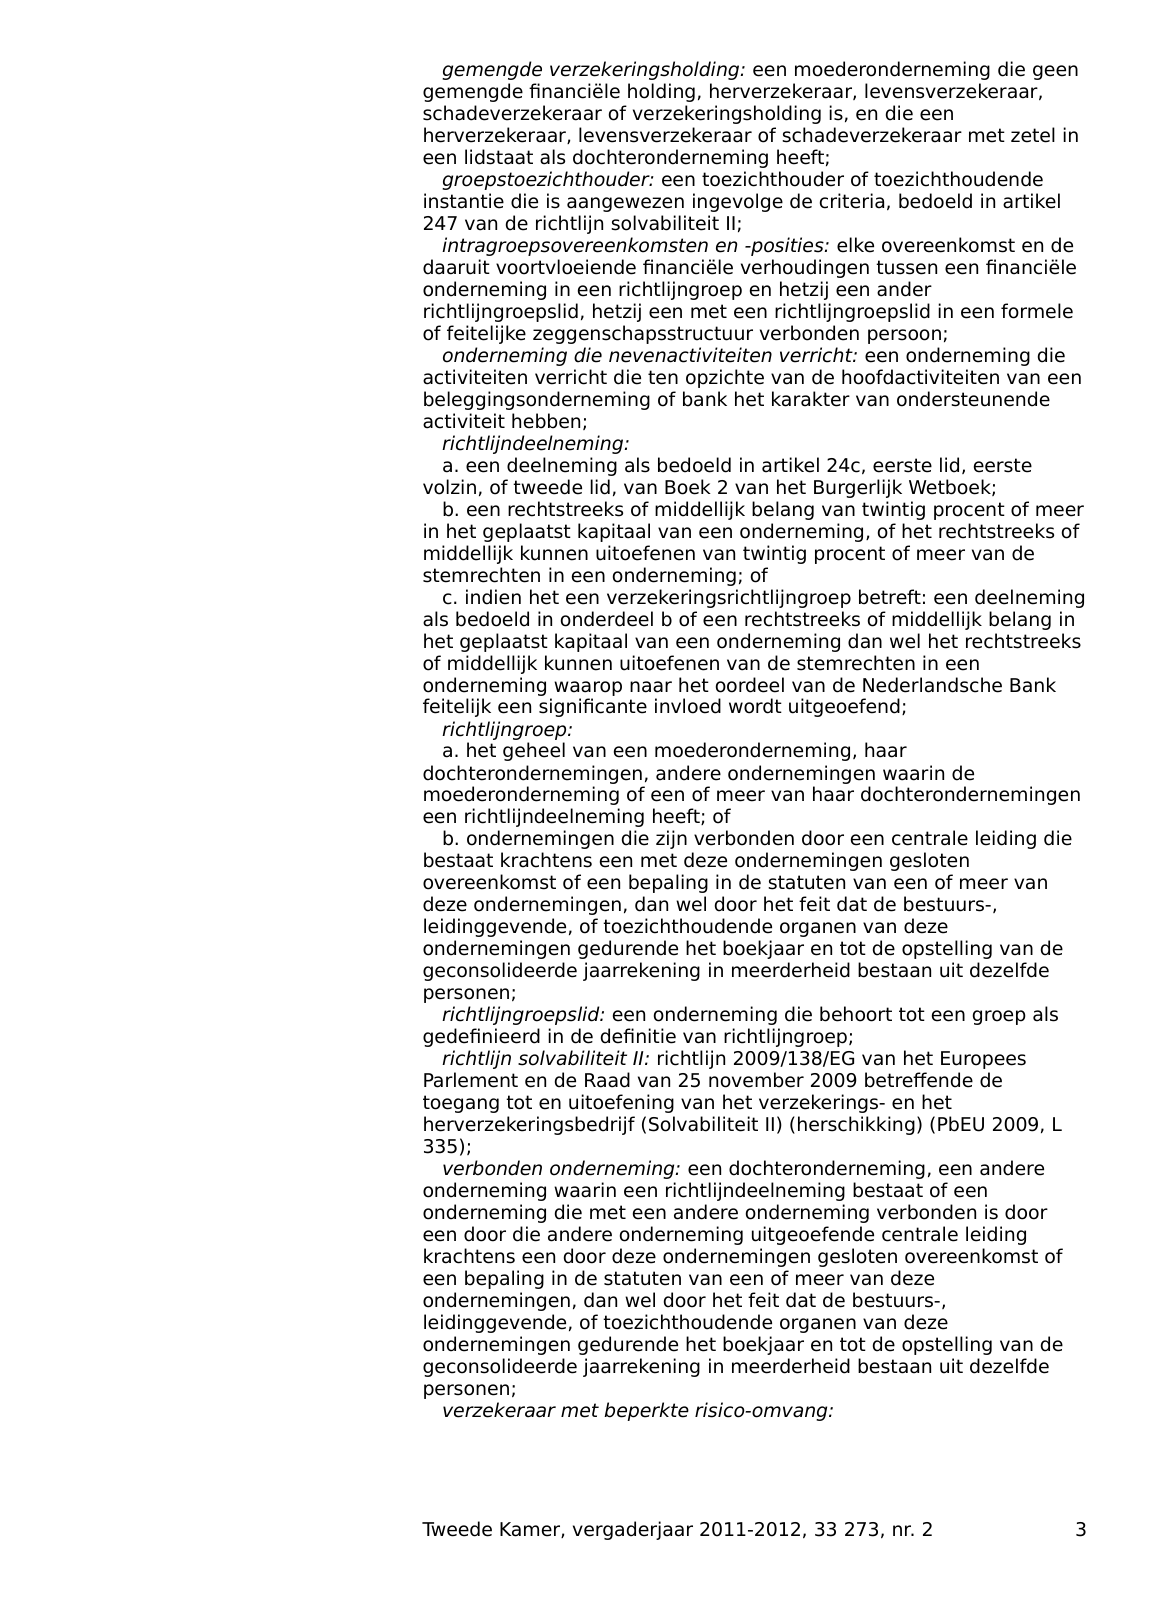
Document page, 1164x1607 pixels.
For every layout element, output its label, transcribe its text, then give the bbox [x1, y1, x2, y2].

text richtlijngroep: [422, 718, 1087, 740]
text a. een deelneming als bedoeld in artikel 24c, eerste lid, eerste volzin, of tweede lid, van Boek 2 van het Burgerlijk Wetboek; [422, 455, 1087, 499]
text groepstoezichthouder: een toezichthouder of toezichthoudende instantie die is aangewezen ingevolge de criteria, bedoeld in artikel 247 van de richtlijn solvabiliteit II; [422, 169, 1087, 235]
text b. een rechtstreeks of middellijk belang van twintig procent of meer in het geplaatst kapitaal van een onderneming, of het rechtstreeks of middellijk kunnen uitoefenen van twintig procent of meer van de stemrechten in een onderneming; of [422, 499, 1087, 587]
text onderneming die nevenactiviteiten verricht: een onderneming die activiteiten verricht die ten opzichte van de hoofdactiviteiten van een beleggingsonderneming of bank het karakter van ondersteunende activiteit hebben; [422, 345, 1087, 433]
text richtlijn solvabiliteit II: richtlijn 2009/138/EG van het Europees Parlement en de Raad van 25 november 2009 betreffende de toegang tot en uitoefening van het verzekerings- en het herverzekeringsbedrijf (Solvabiliteit II) (herschikking) (PbEU 2009, L 335); [422, 1048, 1087, 1158]
text verbonden onderneming: een dochteronderneming, een andere onderneming waarin een richtlijndeelneming bestaat of een onderneming die met een andere onderneming verbonden is door een door die andere onderneming uitgeoefende centrale leiding krachtens een door deze ondernemingen gesloten overeenkomst of een bepaling in de statuten van een of meer van deze ondernemingen, dan wel door het feit dat de bestuurs-, leidinggevende, of toezichthoudende organen van deze ondernemingen gedurende het boekjaar en tot de opstelling van de geconsolideerde jaarrekening in meerderheid bestaan uit dezelfde personen; [422, 1158, 1087, 1400]
text gemengde verzekeringsholding: een moederonderneming die geen gemengde financiële holding, herverzekeraar, levensverzekeraar, schadeverzekeraar of verzekeringsholding is, en die een herverzekeraar, levensverzekeraar of schadeverzekeraar met zetel in een lidstaat als dochteronderneming heeft; [422, 59, 1087, 169]
text b. ondernemingen die zijn verbonden door een centrale leiding die bestaat krachtens een met deze ondernemingen gesloten overeenkomst of een bepaling in de statuten van een of meer van deze ondernemingen, dan wel door het feit dat de bestuurs-, leidinggevende, of toezichthoudende organen van deze ondernemingen gedurende het boekjaar en tot de opstelling van de geconsolideerde jaarrekening in meerderheid bestaan uit dezelfde personen; [422, 828, 1087, 1004]
text verzekeraar met beperkte risico-omvang: [422, 1400, 1087, 1422]
text richtlijndeelneming: [422, 433, 1087, 455]
text a. het geheel van een moederonderneming, haar dochterondernemingen, andere ondernemingen waarin de moederonderneming of een of meer van haar dochterondernemingen een richtlijndeelneming heeft; of [422, 740, 1087, 828]
text intragroepsovereenkomsten en -posities: elke overeenkomst en de daaruit voortvloeiende financiële verhoudingen tussen een financiële onderneming in een richtlijngroep en hetzij een ander richtlijngroepslid, hetzij een met een richtlijngroepslid in een formele of feitelijke zeggenschapsstructuur verbonden persoon; [422, 235, 1087, 345]
text c. indien het een verzekeringsrichtlijngroep betreft: een deelneming als bedoeld in onderdeel b of een rechtstreeks of middellijk belang in het geplaatst kapitaal van een onderneming dan wel het rechtstreeks of middellijk kunnen uitoefenen van de stemrechten in een onderneming waarop naar het oordeel van de Nederlandsche Bank feitelijk een significante invloed wordt uitgeoefend; [422, 587, 1087, 718]
text richtlijngroepslid: een onderneming die behoort tot een groep als gedefinieerd in de definitie van richtlijngroep; [422, 1004, 1087, 1048]
